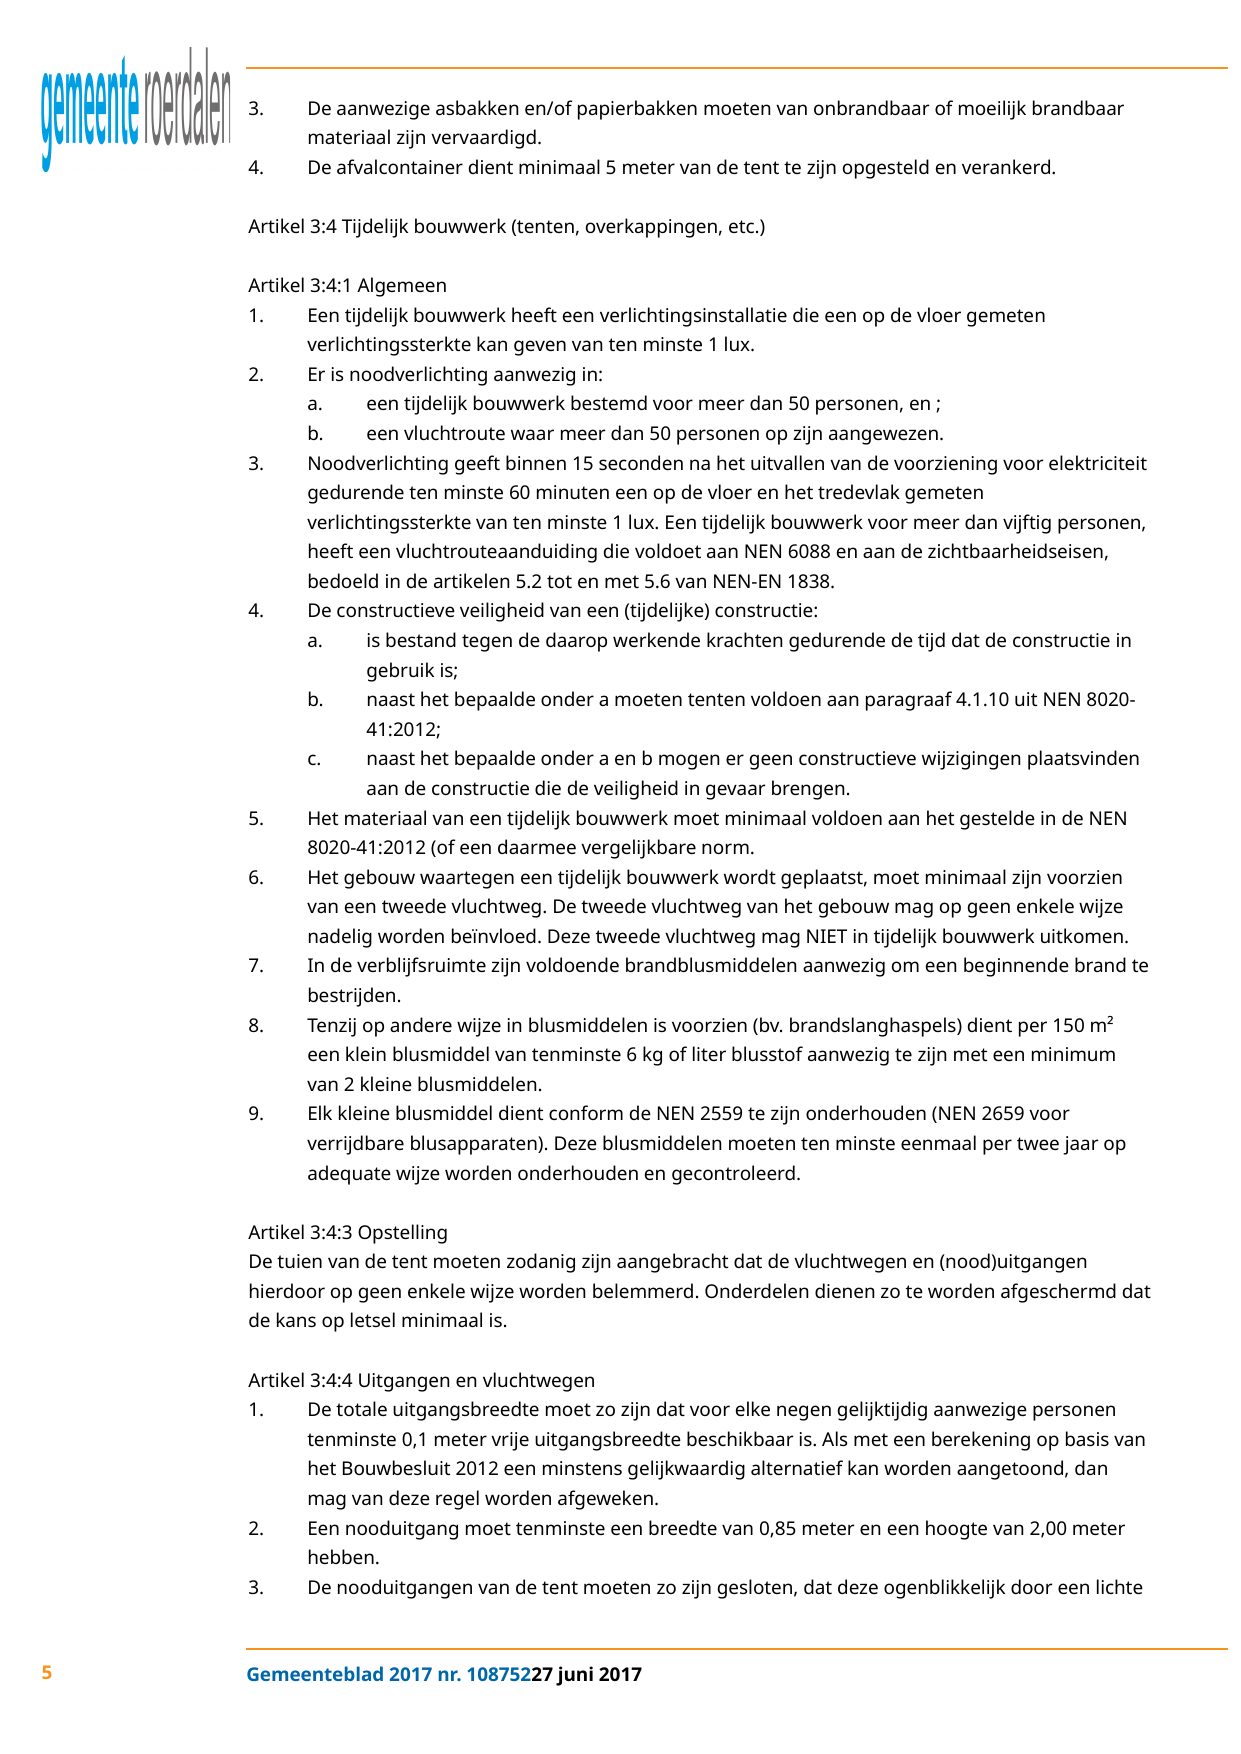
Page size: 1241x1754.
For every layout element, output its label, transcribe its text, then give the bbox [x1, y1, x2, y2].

list Een nooduitgang moet tenminste een breedte van 0,85 meter en een hoogte van 2,00 meter hebben. [248, 1515, 1152, 1570]
list een vluchtroute waar meer dan 50 personen op zijn aangewezen. [307, 420, 1152, 446]
list De aanwezige asbakken en/of papierbakken moeten van onbrandbaar of moeilijk brandbaar materiaal zijn vervaardigd. [248, 95, 1152, 150]
list Noodverlichting geeft binnen 15 seconden na het uitvallen van de voorziening voor elektriciteit gedurende ten minste 60 minuten een op de vloer en het tredevlak gemeten verlichtingssterkte van ten minste 1 lux. Een tijdelijk bouwwerk voor meer dan vijftig personen, heeft een vluchtrouteaanduiding die voldoet aan NEN 6088 en aan de zichtbaarheidseisen, bedoeld in de artikelen 5.2 tot en met 5.6 van NEN-EN 1838. [248, 450, 1152, 594]
picture [41, 47, 231, 172]
list De totale uitgangsbreedte moet zo zijn dat voor elke negen gelijktijdig aanwezige personen tenminste 0,1 meter vrije uitgangsbreedte beschikbaar is. Als met een berekening op basis van het Bouwbesluit 2012 een minstens gelijkwaardig alternatief kan worden aangetoond, dan mag van deze regel worden afgeweken. [248, 1396, 1152, 1511]
text De tuien van de tent moeten zodanig zijn aangebracht dat de vluchtwegen en (nood)uitgangen hierdoor op geen enkele wijze worden belemmerd. Onderdelen dienen zo te worden afgeschermd dat de kans op letsel minimaal is. [248, 1248, 1152, 1333]
list Elk kleine blusmiddel dient conform de NEN 2559 te zijn onderhouden (NEN 2659 voor verrijdbare blusapparaten). Deze blusmiddelen moeten ten minste eenmaal per twee jaar op adequate wijze worden onderhouden en gecontroleerd. [248, 1101, 1152, 1186]
text Artikel 3:4 Tijdelijk bouwwerk (tenten, overkappingen, etc.) [248, 213, 1152, 239]
list is bestand tegen de daarop werkende krachten gedurende de tijd dat de constructie in gebruik is; [307, 627, 1152, 683]
list Het materiaal van een tijdelijk bouwwerk moet minimaal voldoen aan het gestelde in de NEN 8020-41:2012 (of een daarmee vergelijkbare norm. [248, 805, 1152, 860]
list een tijdelijk bouwwerk bestemd voor meer dan 50 personen, en ; [307, 391, 1152, 416]
text Artikel 3:4:4 Uitgangen en vluchtwegen [248, 1367, 1152, 1393]
picture [41, 134, 48, 172]
list Het gebouw waartegen een tijdelijk bouwwerk wordt geplaatst, moet minimaal zijn voorzien van een tweede vluchtweg. De tweede vluchtweg van het gebouw mag op geen enkele wijze nadelig worden beïnvloed. Deze tweede vluchtweg mag NIET in tijdelijk bouwwerk uitkomen. [248, 864, 1152, 949]
list De afvalcontainer dient minimaal 5 meter van de tent te zijn opgesteld en verankerd. [248, 154, 1152, 180]
list naast het bepaalde onder a en b mogen er geen constructieve wijzigingen plaatsvinden aan de constructie die de veiligheid in gevaar brengen. [307, 746, 1152, 801]
list In de verblijfsruimte zijn voldoende brandblusmiddelen aanwezig om een beginnende brand te bestrijden. [248, 953, 1152, 1008]
text Artikel 3:4:1 Algemeen [248, 272, 1152, 298]
list Een tijdelijk bouwwerk heeft een verlichtingsinstallatie die een op de vloer gemeten verlichtingssterkte kan geven van ten minste 1 lux. [248, 302, 1152, 357]
list De nooduitgangen van de tent moeten zo zijn gesloten, dat deze ogenblikkelijk door een lichte [248, 1574, 1152, 1600]
list naast het bepaalde onder a moeten tenten voldoen aan paragraaf 4.1.10 uit NEN 8020-41:2012; [307, 686, 1152, 742]
list Er is noodverlichting aanwezig in: [248, 361, 1152, 387]
text Artikel 3:4:3 Opstelling [248, 1219, 1152, 1245]
list De constructieve veiligheid van een (tijdelijke) constructie: [248, 598, 1152, 623]
list Tenzij op andere wijze in blusmiddelen is voorzien (bv. brandslanghaspels) dient per 150 m² een klein blusmiddel van tenminste 6 kg of liter blusstof aanwezig te zijn met een minimum van 2 kleine blusmiddelen. [248, 1012, 1152, 1097]
